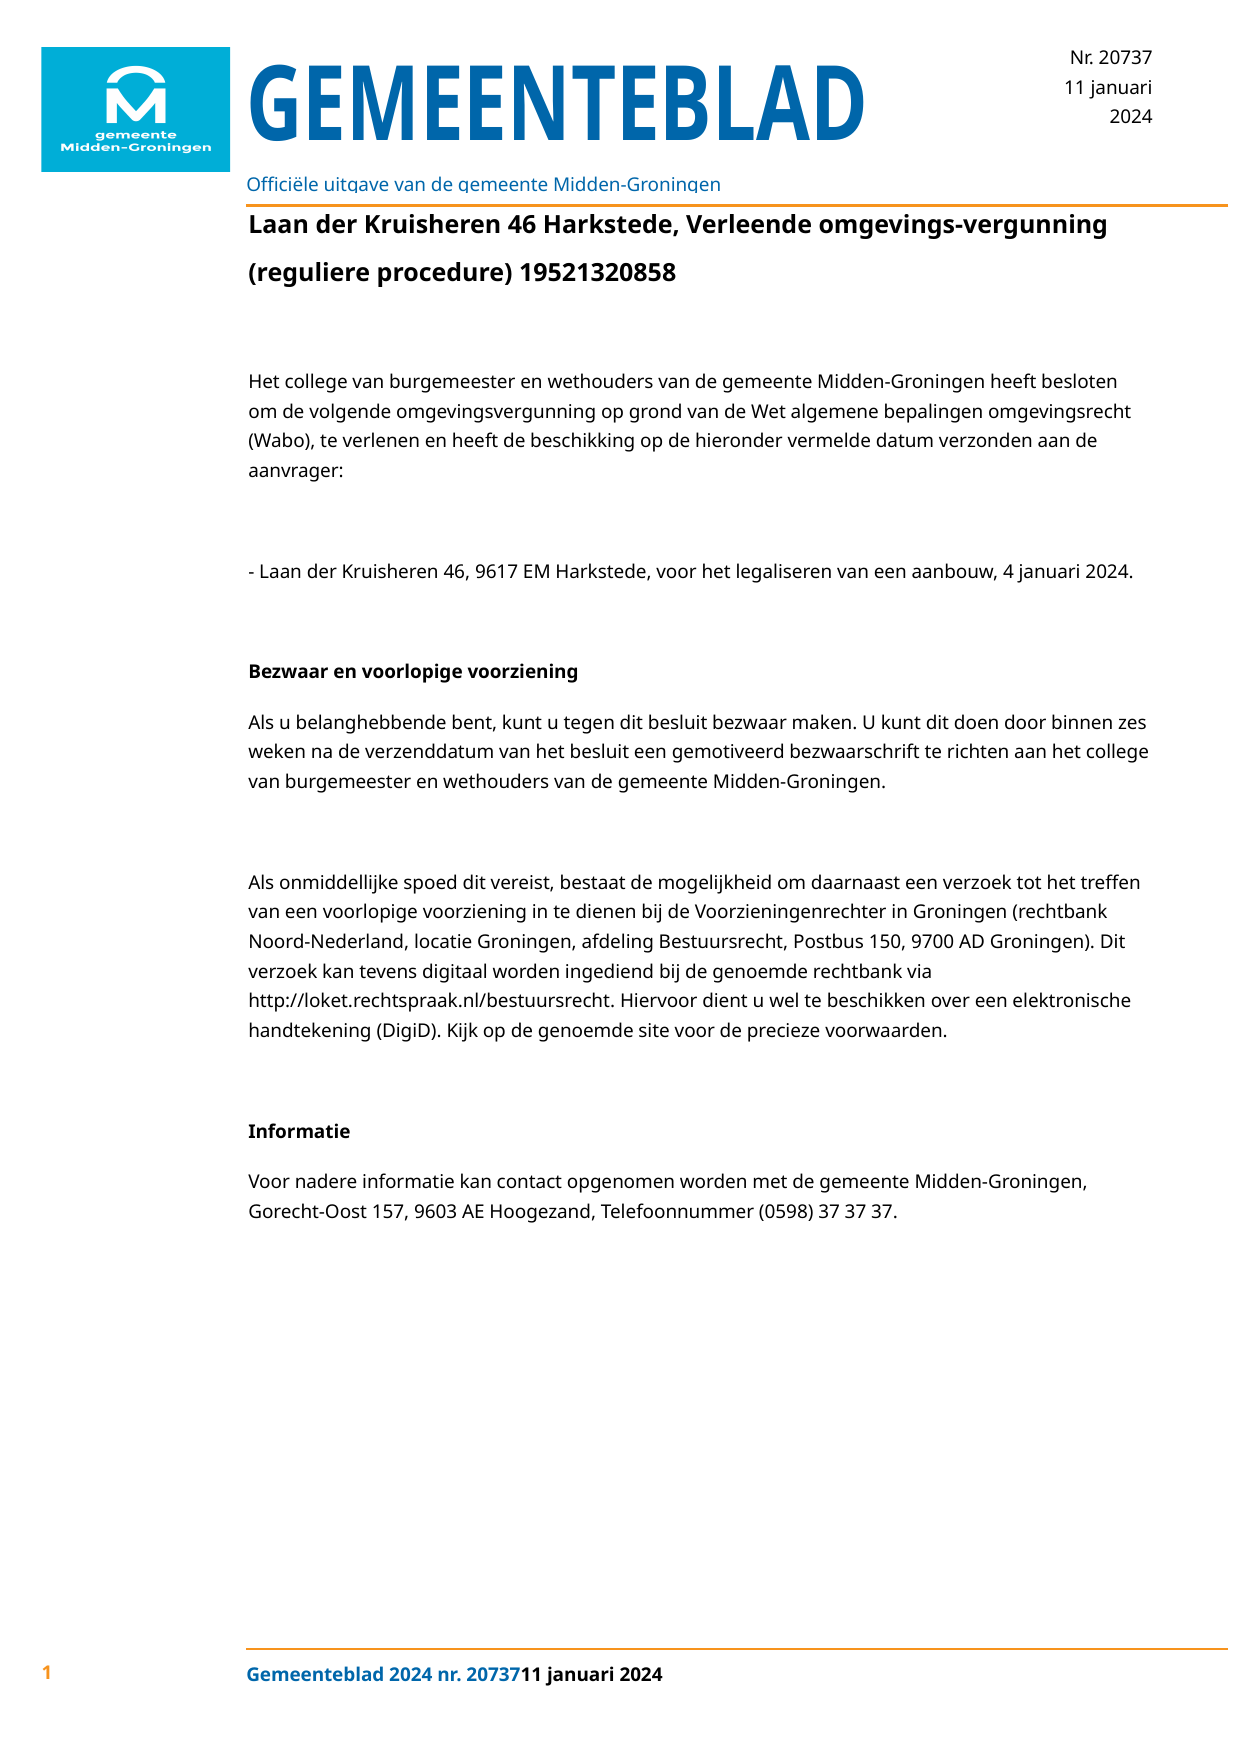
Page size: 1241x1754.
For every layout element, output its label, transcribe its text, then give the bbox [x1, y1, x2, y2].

picture [184, 146, 190, 153]
text - Laan der Kruisheren 46, 9617 EM Harkstede, voor het legaliseren van een aanbouw, 4 januari 2024. [248, 558, 1152, 584]
text Bezwaar en voorlopige voorziening [248, 659, 1152, 684]
text Informatie [248, 1118, 1152, 1144]
text Als u belanghebbende bent, kunt u tegen dit besluit bezwaar maken. U kunt dit doen door binnen zes weken na de verzenddatum van het besluit een gemotiveerd bezwaarschrift te richten aan het college van burgemeester en wethouders van de gemeente Midden-Groningen. [248, 709, 1152, 794]
text Als onmiddellijke spoed dit vereist, bestaat de mogelijkheid om daarnaast een verzoek tot het treffen van een voorlopige voorziening in te dienen bij de Voorzieningenrechter in Groningen (rechtbank Noord-Nederland, locatie Groningen, afdeling Bestuursrecht, Postbus 150, 9700 AD Groningen). Dit verzoek kan tevens digitaal worden ingediend bij de genoemde rechtbank via http://loket.rechtspraak.nl/bestuursrecht. Hiervoor dient u wel te beschikken over een elektronische handtekening (DigiD). Kijk op de genoemde site voor de precieze voorwaarden. [248, 869, 1152, 1043]
picture [108, 66, 164, 82]
picture [107, 89, 165, 122]
text Voor nadere informatie kan contact opgenomen worden met de gemeente Midden-Groningen, Gorecht-Oost 157, 9603 AE Hoogezand, Telefoonnummer (0598) 37 37 37. [248, 1168, 1152, 1224]
text Laan der Kruisheren 46 Harkstede, Verleende omgevings-vergunning (reguliere procedure) 19521320858 [248, 207, 1152, 288]
text Het college van burgemeester en wethouders van de gemeente Midden-Groningen heeft besloten om de volgende omgevingsvergunning op grond van de Wet algemene bepalingen omgevingsrecht (Wabo), te verlenen en heeft de beschikking op de hieronder vermelde datum verzonden aan de aanvrager: [248, 368, 1152, 483]
